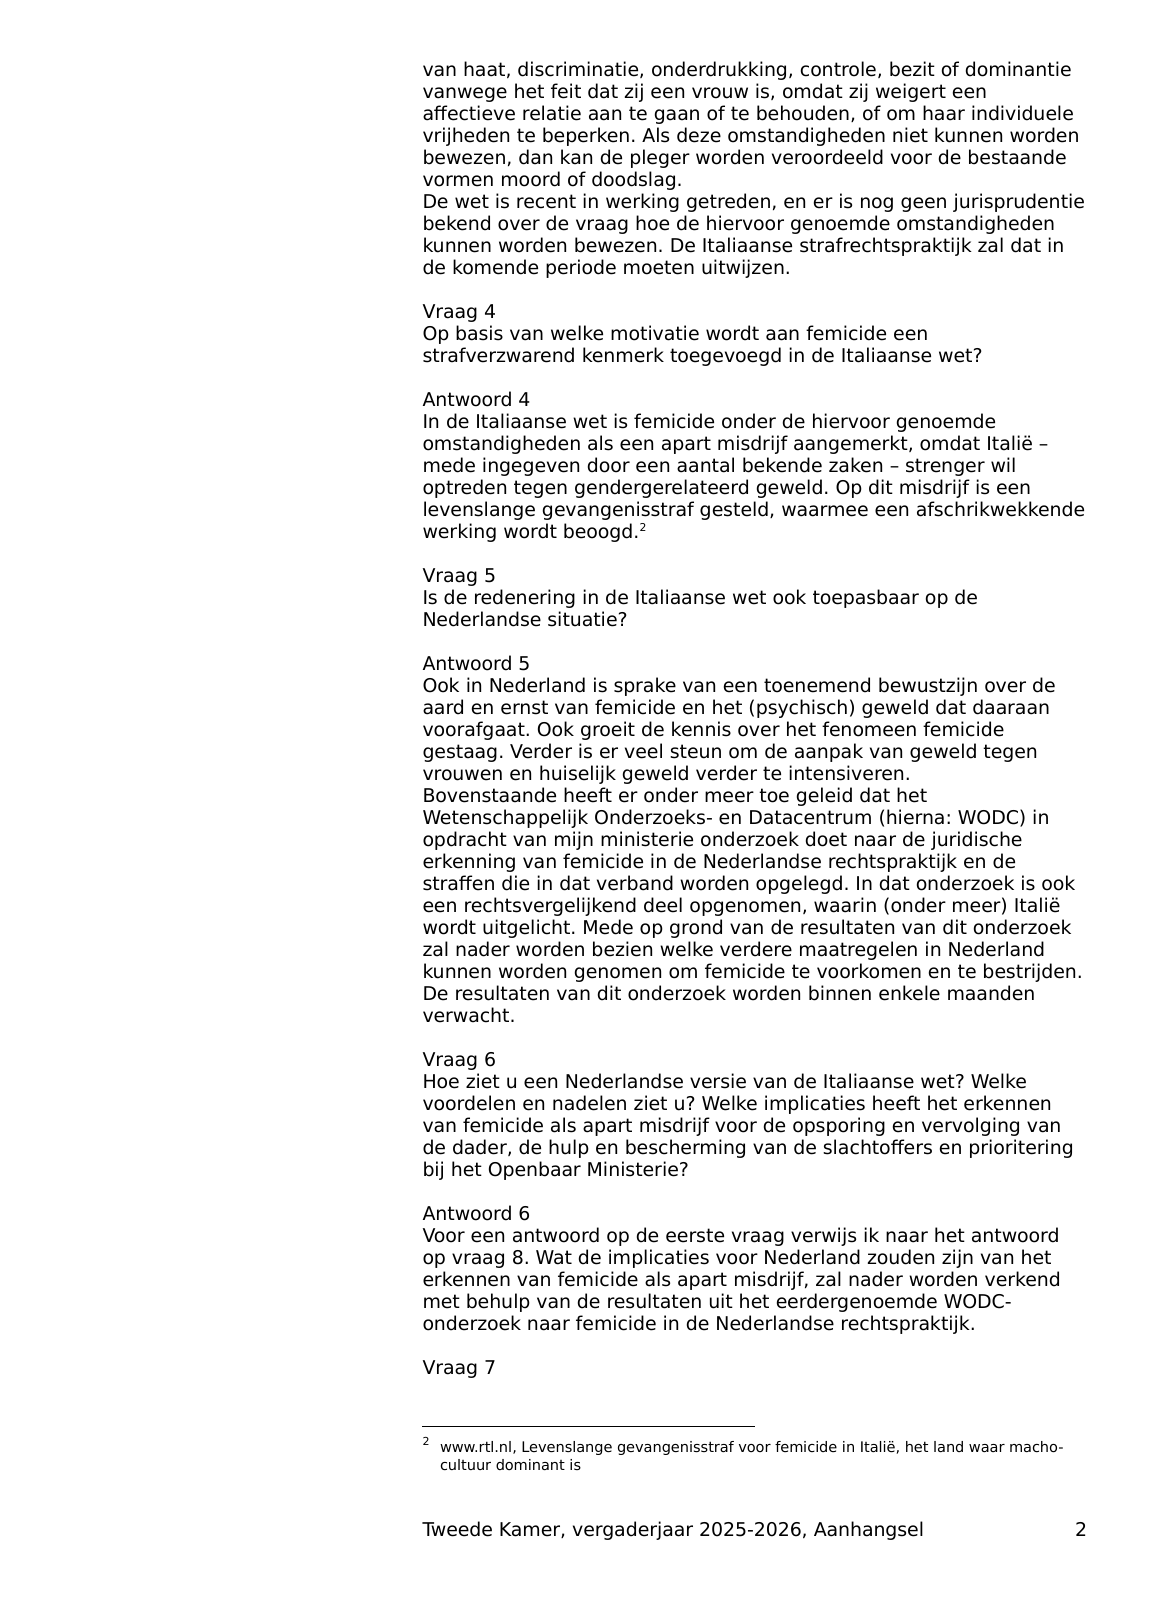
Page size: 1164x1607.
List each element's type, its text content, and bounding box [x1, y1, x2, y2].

text van haat, discriminatie, onderdrukking, controle, bezit of dominantie vanwege het feit dat zij een vrouw is, omdat zij weigert een affectieve relatie aan te gaan of te behouden, of om haar individuele vrijheden te beperken. Als deze omstandigheden niet kunnen worden bewezen, dan kan de pleger worden veroordeeld voor de bestaande vormen moord of doodslag. [422, 59, 1087, 191]
text In de Italiaanse wet is femicide onder de hiervoor genoemde omstandigheden als een apart misdrijf aangemerkt, omdat Italië – mede ingegeven door een aantal bekende zaken – strenger wil optreden tegen gendergerelateerd geweld. Op dit misdrijf is een levenslange gevangenisstraf gesteld, waarmee een afschrikwekkende werking wordt beoogd. [422, 411, 1087, 543]
text Bovenstaande heeft er onder meer toe geleid dat het Wetenschappelijk Onderzoeks- en Datacentrum (hierna: WODC) in opdracht van mijn ministerie onderzoek doet naar de juridische erkenning van femicide in de Nederlandse rechtspraktijk en de straffen die in dat verband worden opgelegd. In dat onderzoek is ook een rechtsvergelijkend deel opgenomen, waarin (onder meer) Italië wordt uitgelicht. Mede op grond van de resultaten van dit onderzoek zal nader worden bezien welke verdere maatregelen in Nederland kunnen worden genomen om femicide te voorkomen en te bestrijden. De resultaten van dit onderzoek worden binnen enkele maanden verwacht. [422, 785, 1087, 1027]
text Is de redenering in de Italiaanse wet ook toepasbaar op de Nederlandse situatie? [422, 587, 1087, 631]
text Hoe ziet u een Nederlandse versie van de Italiaanse wet? Welke voordelen en nadelen ziet u? Welke implicaties heeft het erkennen van femicide als apart misdrijf voor de opsporing en vervolging van de dader, de hulp en bescherming van de slachtoffers en prioritering bij het Openbaar Ministerie? [422, 1071, 1087, 1181]
text Vraag 4 [422, 301, 1087, 323]
text Voor een antwoord op de eerste vraag verwijs ik naar het antwoord op vraag 8. Wat de implicaties voor Nederland zouden zijn van het erkennen van femicide als apart misdrijf, zal nader worden verkend met behulp van de resultaten uit het eerdergenoemde WODC-onderzoek naar femicide in de Nederlandse rechtspraktijk. [422, 1225, 1087, 1335]
text Antwoord 4 [422, 389, 1087, 411]
text www.rtl.nl, Levenslange gevangenisstraf voor femicide in Italië, het land waar macho-cultuur dominant is [422, 1435, 1087, 1474]
text Vraag 5 [422, 565, 1087, 587]
text Vraag 7 [422, 1357, 1087, 1379]
text Antwoord 5 [422, 653, 1087, 675]
text Op basis van welke motivatie wordt aan femicide een strafverzwarend kenmerk toegevoegd in de Italiaanse wet? [422, 323, 1087, 367]
text De wet is recent in werking getreden, en er is nog geen jurisprudentie bekend over de vraag hoe de hiervoor genoemde omstandigheden kunnen worden bewezen. De Italiaanse strafrechtspraktijk zal dat in de komende periode moeten uitwijzen. [422, 191, 1087, 279]
text Vraag 6 [422, 1049, 1087, 1071]
text Antwoord 6 [422, 1203, 1087, 1225]
text Ook in Nederland is sprake van een toenemend bewustzijn over de aard en ernst van femicide en het (psychisch) geweld dat daaraan voorafgaat. Ook groeit de kennis over het fenomeen femicide gestaag. Verder is er veel steun om de aanpak van geweld tegen vrouwen en huiselijk geweld verder te intensiveren. [422, 675, 1087, 785]
